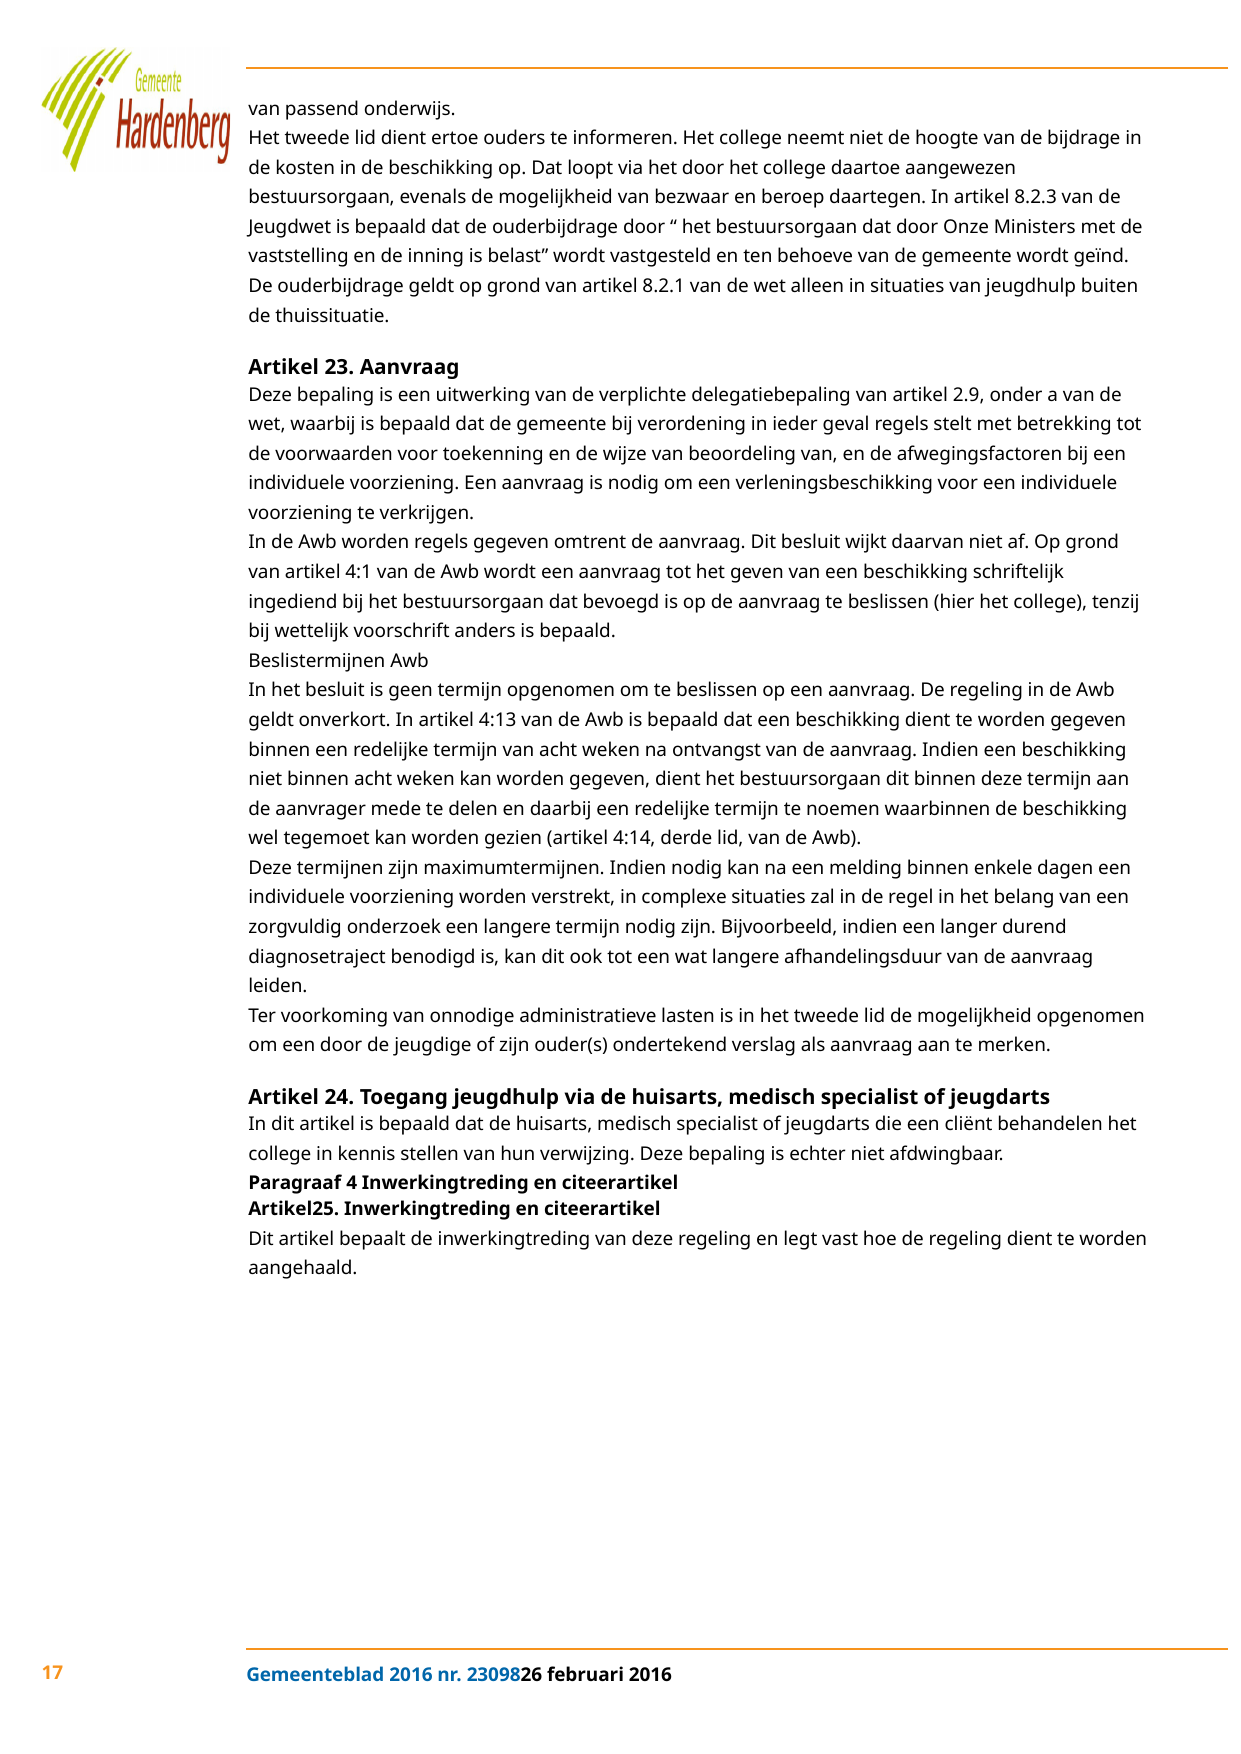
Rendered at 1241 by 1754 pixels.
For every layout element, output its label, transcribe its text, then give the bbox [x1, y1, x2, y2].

text Deze termijnen zijn maximumtermijnen. Indien nodig kan na een melding binnen enkele dagen een individuele voorziening worden verstrekt, in complexe situaties zal in de regel in het belang van een zorgvuldig onderzoek een langere termijn nodig zijn. Bijvoorbeeld, indien een langer durend diagnosetraject benodigd is, kan dit ook tot een wat langere afhandelingsduur van de aanvraag leiden. [248, 854, 1152, 998]
picture [41, 47, 231, 172]
text Artikel25. Inwerkingtreding en citeerartikel [248, 1195, 1152, 1221]
text In dit artikel is bepaald dat de huisarts, medisch specialist of jeugdarts die een cliënt behandelen het college in kennis stellen van hun verwijzing. Deze bepaling is echter niet afdwingbaar. [248, 1110, 1152, 1166]
text Deze bepaling is een uitwerking van de verplichte delegatiebepaling van artikel 2.9, onder a van de wet, waarbij is bepaald dat de gemeente bij verordening in ieder geval regels stelt met betrekking tot de voorwaarden voor toekenning en de wijze van beoordeling van, en de afwegingsfactoren bij een individuele voorziening. Een aanvraag is nodig om een verleningsbeschikking voor een individuele voorziening te verkrijgen. [248, 381, 1152, 525]
text In de Awb worden regels gegeven omtrent de aanvraag. Dit besluit wijkt daarvan niet af. Op grond van artikel 4:1 van de Awb wordt een aanvraag tot het geven van een beschikking schriftelijk ingediend bij het bestuursorgaan dat bevoegd is op de aanvraag te beslissen (hier het college), tenzij bij wettelijk voorschrift anders is bepaald. [248, 529, 1152, 643]
text In het besluit is geen termijn opgenomen om te beslissen op een aanvraag. De regeling in de Awb geldt onverkort. In artikel 4:13 van de Awb is bepaald dat een beschikking dient te worden gegeven binnen een redelijke termijn van acht weken na ontvangst van de aanvraag. Indien een beschikking niet binnen acht weken kan worden gegeven, dient het bestuursorgaan dit binnen deze termijn aan de aanvrager mede te delen en daarbij een redelijke termijn te noemen waarbinnen de beschikking wel tegemoet kan worden gezien (artikel 4:14, derde lid, van de Awb). [248, 677, 1152, 850]
text Paragraaf 4 Inwerkingtreding en citeerartikel [248, 1169, 1152, 1195]
text Beslistermijnen Awb [248, 647, 1152, 673]
text Het tweede lid dient ertoe ouders te informeren. Het college neemt niet de hoogte van de bijdrage in de kosten in de beschikking op. Dat loopt via het door het college daartoe aangewezen bestuursorgaan, evenals de mogelijkheid van bezwaar en beroep daartegen. In artikel 8.2.3 van de Jeugdwet is bepaald dat de ouderbijdrage door “ het bestuursorgaan dat door Onze Ministers met de vaststelling en de inning is belast” wordt vastgesteld en ten behoeve van de gemeente wordt geïnd. De ouderbijdrage geldt op grond van artikel 8.2.1 van de wet alleen in situaties van jeugdhulp buiten de thuissituatie. [248, 124, 1152, 328]
text van passend onderwijs. [248, 95, 1152, 121]
text Artikel 24. Toegang jeugdhulp via de huisarts, medisch specialist of jeugdarts [248, 1082, 1152, 1110]
text Ter voorkoming van onnodige administratieve lasten is in het tweede lid de mogelijkheid opgenomen om een door de jeugdige of zijn ouder(s) ondertekend verslag als aanvraag aan te merken. [248, 1002, 1152, 1057]
text Dit artikel bepaalt de inwerkingtreding van deze regeling en legt vast hoe de regeling dient te worden aangehaald. [248, 1225, 1152, 1280]
text Artikel 23. Aanvraag [248, 352, 1152, 381]
